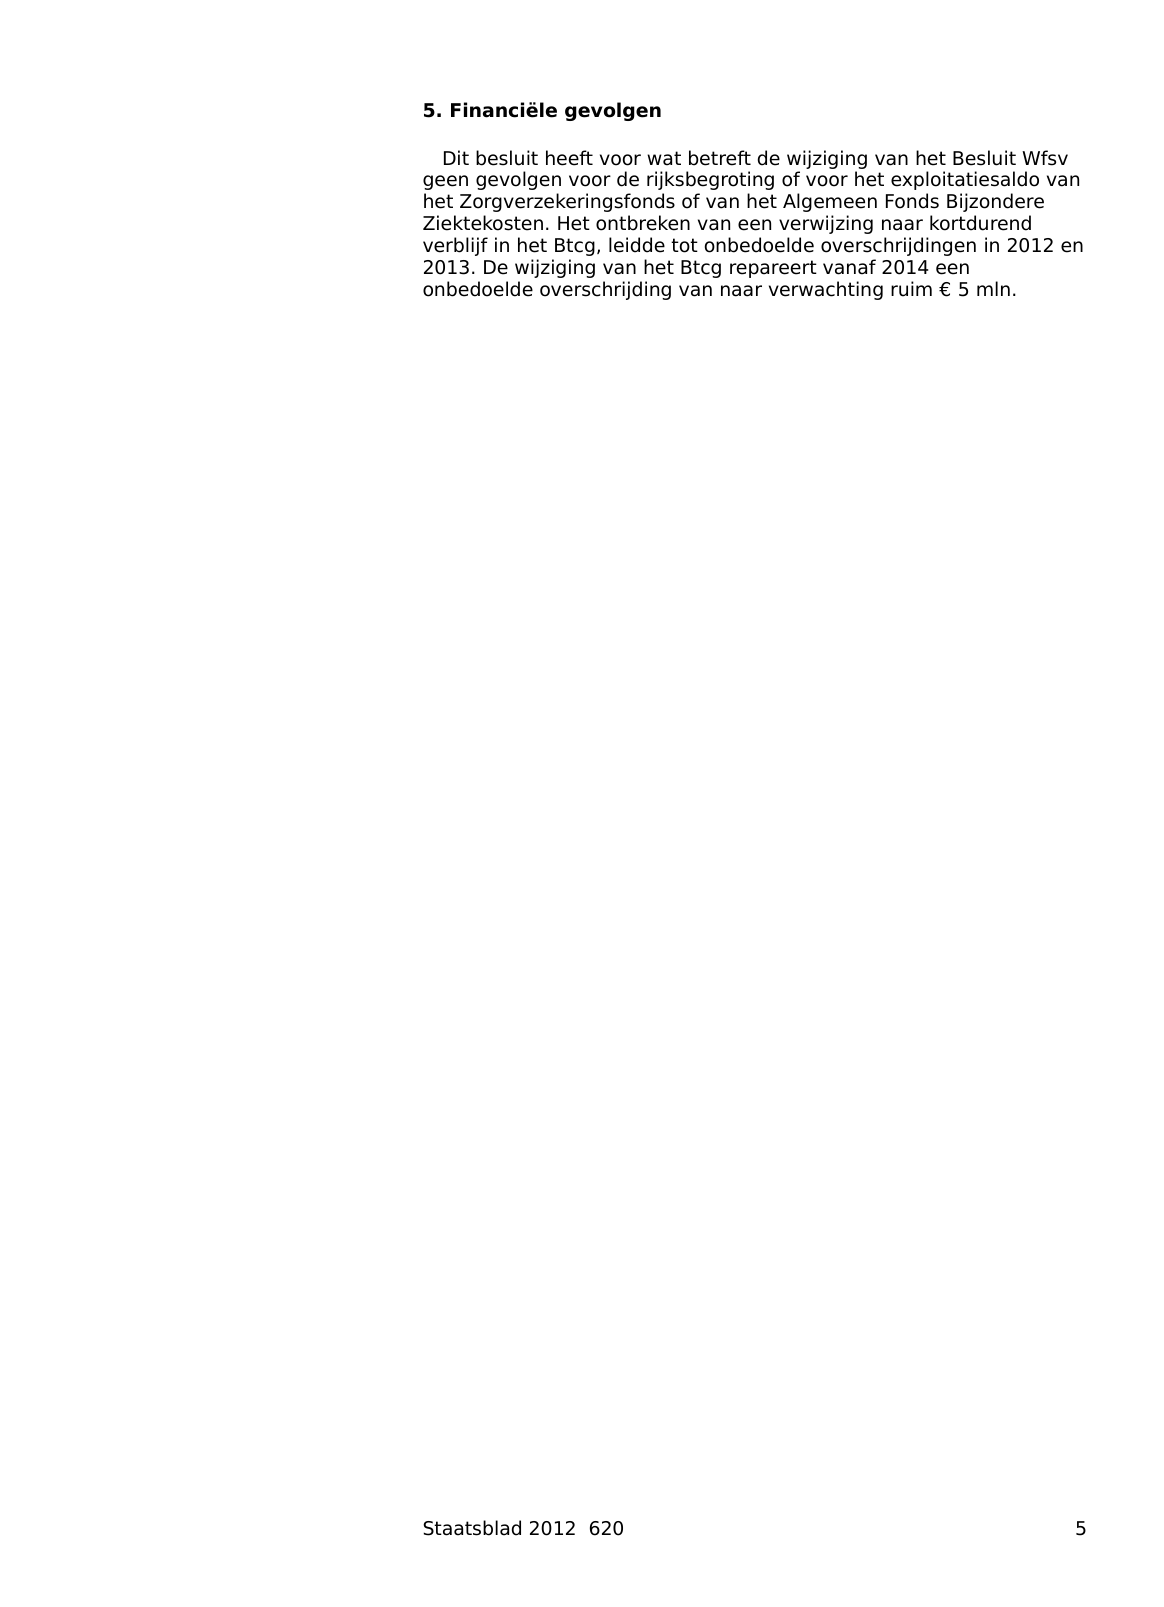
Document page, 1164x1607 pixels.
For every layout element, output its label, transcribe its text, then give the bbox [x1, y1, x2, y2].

subtitle 5. Financiële gevolgen [422, 100, 1087, 122]
text Dit besluit heeft voor wat betreft de wijziging van het Besluit Wfsv geen gevolgen voor de rijksbegroting of voor het exploitatiesaldo van het Zorgverzekeringsfonds of van het Algemeen Fonds Bijzondere Ziektekosten. Het ontbreken van een verwijzing naar kortdurend verblijf in het Btcg, leidde tot onbedoelde overschrijdingen in 2012 en 2013. De wijziging van het Btcg repareert vanaf 2014 een onbedoelde overschrijding van naar verwachting ruim € 5 mln. [422, 147, 1087, 301]
